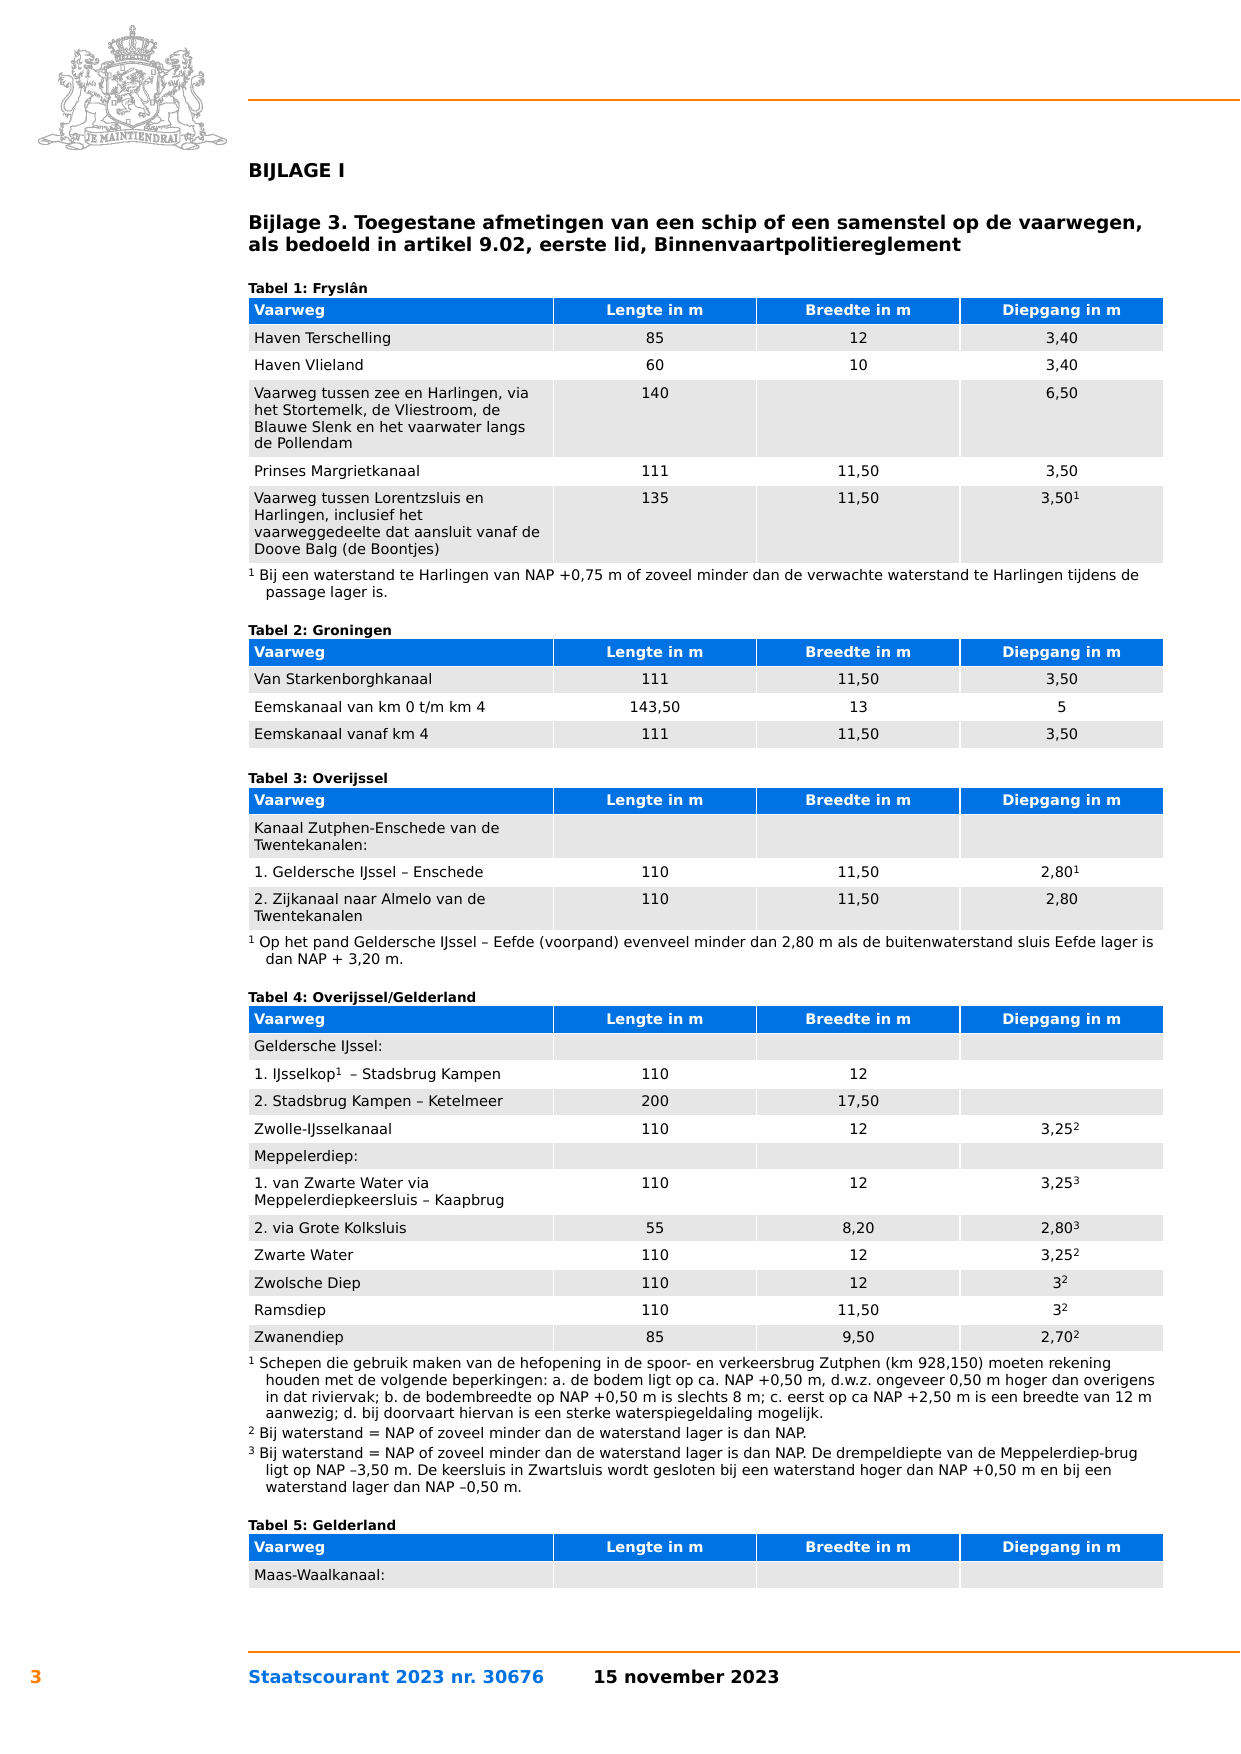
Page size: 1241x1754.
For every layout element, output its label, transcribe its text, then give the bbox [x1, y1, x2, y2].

table_cell Diepgang in m [961, 1534, 1163, 1561]
table_cell 6,50 [961, 380, 1163, 457]
table_cell 11,50 [757, 887, 959, 930]
table_cell 12 [757, 1116, 959, 1142]
table_cell 1. IJsselkop1 – Stadsbrug Kampen [249, 1061, 553, 1087]
table_cell [961, 1562, 1163, 1588]
table_cell 135 [554, 486, 756, 563]
table_cell 12 [757, 1270, 959, 1296]
table_cell Eemskanaal van km 0 t/m km 4 [249, 694, 553, 720]
table_cell Vaarweg tussen Lorentzsluis en Harlingen, inclusief het vaarweggedeelte dat aansluit vanaf de Doove Balg (de Boontjes) [249, 486, 553, 563]
table_cell 11,50 [757, 486, 959, 563]
table_cell 110 [554, 1243, 756, 1269]
table_cell 110 [554, 1061, 756, 1087]
table_cell 12 [757, 1061, 959, 1087]
table_cell 140 [554, 380, 756, 457]
table_cell 10 [757, 353, 959, 379]
table_cell [961, 1143, 1163, 1169]
table_cell 11,50 [757, 859, 959, 886]
table_cell 1. van Zwarte Water via Meppelerdiepkeersluis – Kaapbrug [249, 1171, 553, 1214]
table_cell [554, 1034, 756, 1060]
table_cell [757, 1143, 959, 1169]
table_header Tabel 1: Fryslân [248, 281, 1163, 297]
table_cell 1. Geldersche IJssel – Enschede [249, 859, 553, 886]
table_cell 3,252 [961, 1116, 1163, 1142]
table_header Tabel 4: Overijssel/Gelderland [248, 990, 1163, 1005]
table_cell 1 Op het pand Geldersche IJssel – Eefde (voorpand) evenveel minder dan 2,80 m als de buitenwaterstand sluis Eefde lager is dan NAP + 3,20 m. [248, 931, 1163, 968]
table_cell Vaarweg [249, 639, 553, 666]
table_cell [961, 1089, 1163, 1115]
table_cell [757, 1562, 959, 1588]
table_cell 143,50 [554, 694, 756, 720]
table_cell [961, 1034, 1163, 1060]
table_cell [554, 1143, 756, 1169]
table_cell Diepgang in m [961, 1006, 1163, 1033]
table_cell 3,40 [961, 353, 1163, 379]
table_cell 3,501 [961, 486, 1163, 563]
table_cell Vaarweg [249, 788, 553, 814]
table_cell 12 [757, 1171, 959, 1214]
table_header Tabel 5: Gelderland [248, 1518, 1163, 1533]
table_cell 12 [757, 325, 959, 351]
table_cell 2. Stadsbrug Kampen – Ketelmeer [249, 1089, 553, 1115]
table_cell Zwarte Water [249, 1243, 553, 1269]
table_cell Breedte in m [757, 1534, 959, 1561]
table_cell [554, 815, 756, 858]
table_cell 2. via Grote Kolksluis [249, 1215, 553, 1241]
table_cell [961, 1061, 1163, 1087]
subtitle Bijlage 3. Toegestane afmetingen van een schip of een samenstel op de vaarwegen, als bedoeld in artikel 9.02, eerste lid, Binnenvaartpolitiereglement [248, 212, 1163, 256]
table_cell 85 [554, 1325, 756, 1351]
table_cell 110 [554, 1297, 756, 1323]
table_cell 110 [554, 1116, 756, 1142]
table_cell 2,702 [961, 1325, 1163, 1351]
table_cell 17,50 [757, 1089, 959, 1115]
table_cell Breedte in m [757, 639, 959, 666]
table_cell 12 [757, 1243, 959, 1269]
table_cell 3,50 [961, 458, 1163, 484]
table_cell Prinses Margrietkanaal [249, 458, 553, 484]
table_cell 110 [554, 887, 756, 930]
table_cell Diepgang in m [961, 298, 1163, 324]
table_cell 3,253 [961, 1171, 1163, 1214]
table_cell 110 [554, 1171, 756, 1214]
table_cell Vaarweg tussen zee en Harlingen, via het Stortemelk, de Vliestroom, de Blauwe Slenk en het vaarwater langs de Pollendam [249, 380, 553, 457]
table_cell Meppelerdiep: [249, 1143, 553, 1169]
table_cell 8,20 [757, 1215, 959, 1241]
table_cell [757, 1034, 959, 1060]
table_cell 2,803 [961, 1215, 1163, 1241]
table_cell 5 [961, 694, 1163, 720]
table_cell Geldersche IJssel: [249, 1034, 553, 1060]
table_cell Vaarweg [249, 1534, 553, 1561]
table_cell Maas-Waalkanaal: [249, 1562, 553, 1588]
table_cell 85 [554, 325, 756, 351]
table_cell 11,50 [757, 721, 959, 748]
table_cell 1 Schepen die gebruik maken van de hefopening in de spoor- en verkeersbrug Zutphen (km 928,150) moeten rekening houden met de volgende beperkingen: a. de bodem ligt op ca. NAP +0,50 m, d.w.z. ongeveer 0,50 m hoger dan overigens in dat riviervak; b. de bodembreedte op NAP +0,50 m is slechts 8 m; c. eerst op ca NAP +2,50 m is een breedte van 12 m aanwezig; d. bij doorvaart hiervan is een sterke waterspiegeldaling mogelijk. 2 Bij waterstand = NAP of zoveel minder dan de waterstand lager is dan NAP. 3 Bij waterstand = NAP of zoveel minder dan de waterstand lager is dan NAP. De drempeldiepte van de Meppelerdiep-brug ligt op NAP –3,50 m. De keersluis in Zwartsluis wordt gesloten bij een waterstand hoger dan NAP +0,50 m en bij een waterstand lager dan NAP –0,50 m. [248, 1352, 1163, 1496]
table_cell Lengte in m [554, 1006, 756, 1033]
table_cell Breedte in m [757, 298, 959, 324]
table_cell 1 Bij een waterstand te Harlingen van NAP +0,75 m of zoveel minder dan de verwachte waterstand te Harlingen tijdens de passage lager is. [248, 564, 1163, 601]
table_cell [961, 815, 1163, 858]
table_cell 2,80 [961, 887, 1163, 930]
table_cell 55 [554, 1215, 756, 1241]
table_cell Diepgang in m [961, 788, 1163, 814]
table_cell 32 [961, 1297, 1163, 1323]
table_cell Zwolsche Diep [249, 1270, 553, 1296]
table_cell Zwolle-IJsselkanaal [249, 1116, 553, 1142]
table_cell Haven Vlieland [249, 353, 553, 379]
table_cell Ramsdiep [249, 1297, 553, 1323]
table_cell Lengte in m [554, 788, 756, 814]
table_cell Haven Terschelling [249, 325, 553, 351]
table_cell 11,50 [757, 1297, 959, 1323]
table_cell 110 [554, 1270, 756, 1296]
table_cell Breedte in m [757, 1006, 959, 1033]
table_cell Van Starkenborghkanaal [249, 667, 553, 693]
picture [38, 25, 227, 150]
table_cell 111 [554, 667, 756, 693]
table_cell 32 [961, 1270, 1163, 1296]
table_cell 11,50 [757, 667, 959, 693]
table_cell Diepgang in m [961, 639, 1163, 666]
table_cell Vaarweg [249, 1006, 553, 1033]
table_cell 111 [554, 721, 756, 748]
table_cell 2,801 [961, 859, 1163, 886]
table_cell 3,50 [961, 721, 1163, 748]
table_cell Lengte in m [554, 1534, 756, 1561]
table_cell 3,252 [961, 1243, 1163, 1269]
table_header Tabel 3: Overijssel [248, 771, 1163, 786]
table_cell 110 [554, 859, 756, 886]
table_cell 2. Zijkanaal naar Almelo van de Twentekanalen [249, 887, 553, 930]
table_cell 3,50 [961, 667, 1163, 693]
table_cell 60 [554, 353, 756, 379]
table_cell Zwanendiep [249, 1325, 553, 1351]
table_cell Kanaal Zutphen-Enschede van de Twentekanalen: [249, 815, 553, 858]
table_cell 200 [554, 1089, 756, 1115]
table_cell 11,50 [757, 458, 959, 484]
table_cell 13 [757, 694, 959, 720]
table_cell Vaarweg [249, 298, 553, 324]
table_cell Eemskanaal vanaf km 4 [249, 721, 553, 748]
table_cell 9,50 [757, 1325, 959, 1351]
subtitle BIJLAGE I [248, 160, 1163, 182]
table_cell Lengte in m [554, 639, 756, 666]
table_cell Breedte in m [757, 788, 959, 814]
table_cell 111 [554, 458, 756, 484]
table_cell [554, 1562, 756, 1588]
table_cell Lengte in m [554, 298, 756, 324]
table_cell [757, 380, 959, 457]
table_header Tabel 2: Groningen [248, 623, 1163, 638]
table_cell [757, 815, 959, 858]
table_cell 3,40 [961, 325, 1163, 351]
